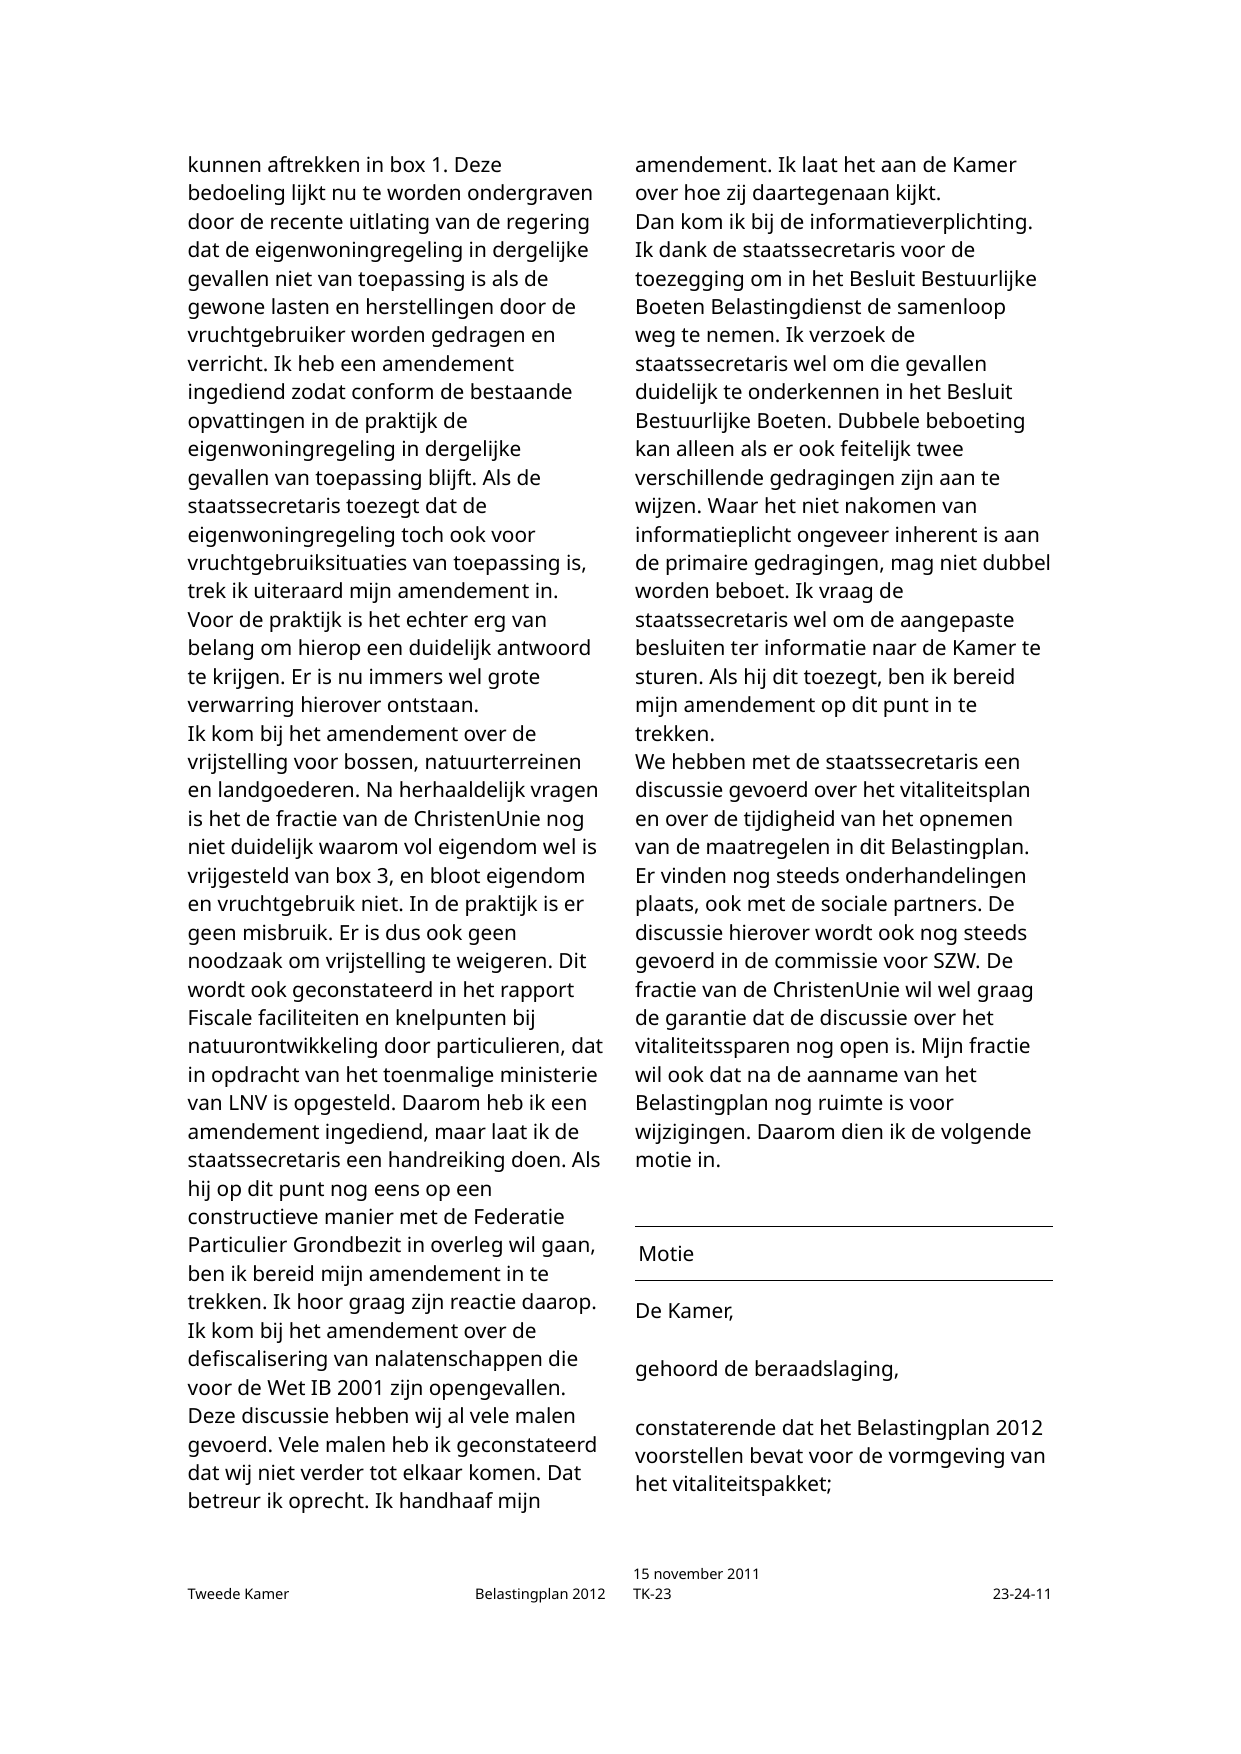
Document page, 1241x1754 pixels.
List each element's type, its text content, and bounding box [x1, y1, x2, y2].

text De Kamer, [635, 1296, 1053, 1324]
text We hebben met de staatssecretaris een discussie gevoerd over het vitaliteitsplan en over de tijdigheid van het opnemen van de maatregelen in dit Belastingplan. Er vinden nog steeds onderhandelingen plaats, ook met de sociale partners. De discussie hierover wordt ook nog steeds gevoerd in de commissie voor SZW. De fractie van de ChristenUnie wil wel graag de garantie dat de discussie over het vitaliteitssparen nog open is. Mijn fractie wil ook dat na de aanname van het Belastingplan nog ruimte is voor wijzigingen. Daarom dien ik de volgende motie in. [635, 747, 1053, 1174]
text amendement. Ik laat het aan de Kamer over hoe zij daartegenaan kijkt. [635, 150, 1053, 207]
text Ik kom bij het amendement over de vrijstelling voor bossen, natuurterreinen en landgoederen. Na herhaaldelijk vragen is het de fractie van de ChristenUnie nog niet duidelijk waarom vol eigendom wel is vrijgesteld van box 3, en bloot eigendom en vruchtgebruik niet. In de praktijk is er geen misbruik. Er is dus ook geen noodzaak om vrijstelling te weigeren. Dit wordt ook geconstateerd in het rapport Fiscale faciliteiten en knelpunten bij natuurontwikkeling door particulieren, dat in opdracht van het toenmalige ministerie van LNV is opgesteld. Daarom heb ik een amendement ingediend, maar laat ik de staatssecretaris een handreiking doen. Als hij op dit punt nog eens op een constructieve manier met de Federatie Particulier Grondbezit in overleg wil gaan, ben ik bereid mijn amendement in te trekken. Ik hoor graag zijn reactie daarop. [187, 719, 605, 1316]
text Ik kom bij het amendement over de defiscalisering van nalatenschappen die voor de Wet IB 2001 zijn opengevallen. Deze discussie hebben wij al vele malen gevoerd. Vele malen heb ik geconstateerd dat wij niet verder tot elkaar komen. Dat betreur ik oprecht. Ik handhaaf mijn [187, 1316, 605, 1515]
text kunnen aftrekken in box 1. Deze bedoeling lijkt nu te worden ondergraven door de recente uitlating van de regering dat de eigenwoningregeling in dergelijke gevallen niet van toepassing is als de gewone lasten en herstellingen door de vruchtgebruiker worden gedragen en verricht. Ik heb een amendement ingediend zodat conform de bestaande opvattingen in de praktijk de eigenwoningregeling in dergelijke gevallen van toepassing blijft. Als de staatssecretaris toezegt dat de eigenwoningregeling toch ook voor vruchtgebruiksituaties van toepassing is, trek ik uiteraard mijn amendement in. Voor de praktijk is het echter erg van belang om hierop een duidelijk antwoord te krijgen. Er is nu immers wel grote verwarring hierover ontstaan. [187, 150, 605, 719]
text constaterende dat het Belastingplan 2012 voorstellen bevat voor de vormgeving van het vitaliteitspakket; [635, 1413, 1053, 1498]
subtitle Motie [635, 1227, 1053, 1280]
text gehoord de beraadslaging, [635, 1354, 1053, 1383]
text Dan kom ik bij de informatieverplichting. Ik dank de staatssecretaris voor de toezegging om in het Besluit Bestuurlijke Boeten Belastingdienst de samenloop weg te nemen. Ik verzoek de staatssecretaris wel om die gevallen duidelijk te onderkennen in het Besluit Bestuurlijke Boeten. Dubbele beboeting kan alleen als er ook feitelijk twee verschillende gedragingen zijn aan te wijzen. Waar het niet nakomen van informatieplicht ongeveer inherent is aan de primaire gedragingen, mag niet dubbel worden beboet. Ik vraag de staatssecretaris wel om de aangepaste besluiten ter informatie naar de Kamer te sturen. Als hij dit toezegt, ben ik bereid mijn amendement op dit punt in te trekken. [635, 207, 1053, 747]
